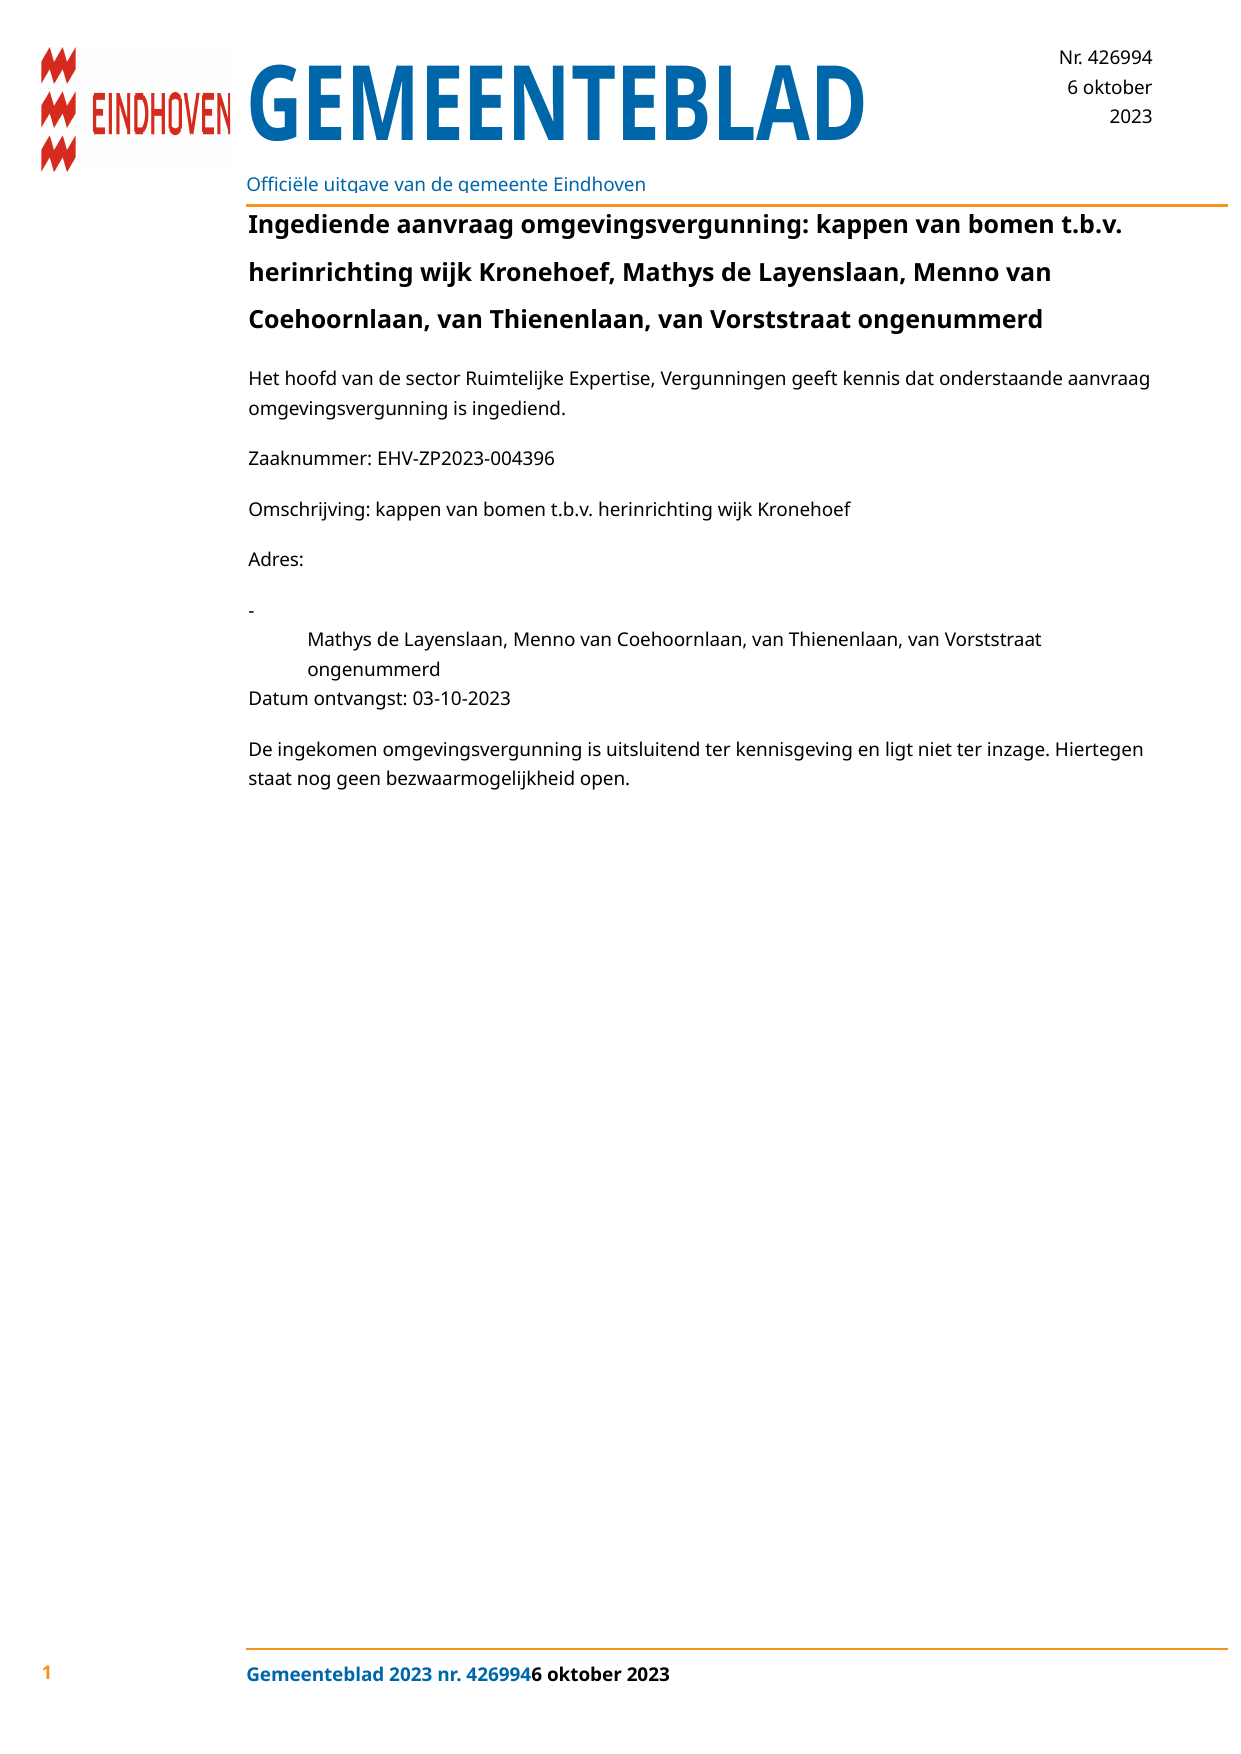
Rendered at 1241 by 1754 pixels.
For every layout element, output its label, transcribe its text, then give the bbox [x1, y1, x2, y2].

list Mathys de Layenslaan, Menno van Coehoornlaan, van Thienenlaan, van Vorststraat ongenummerd [248, 626, 1152, 682]
text Datum ontvangst: 03-10-2023 [248, 686, 1152, 711]
text Het hoofd van de sector Ruimtelijke Expertise, Vergunningen geeft kennis dat onderstaande aanvraag omgevingsvergunning is ingediend. [248, 366, 1152, 421]
text Ingediende aanvraag omgevingsvergunning: kappen van bomen t.b.v. herinrichting wijk Kronehoef, Mathys de Layenslaan, Menno van Coehoornlaan, van Thienenlaan, van Vorststraat ongenummerd [248, 207, 1152, 336]
text Omschrijving: kappen van bomen t.b.v. herinrichting wijk Kronehoef [248, 496, 1152, 522]
text Zaaknummer: EHV-ZP2023-004396 [248, 446, 1152, 471]
text De ingekomen omgevingsvergunning is uitsluitend ter kennisgeving en ligt niet ter inzage. Hiertegen staat nog geen bezwaarmogelijkheid open. [248, 736, 1152, 791]
picture [41, 47, 231, 172]
text Adres: [248, 546, 1152, 572]
